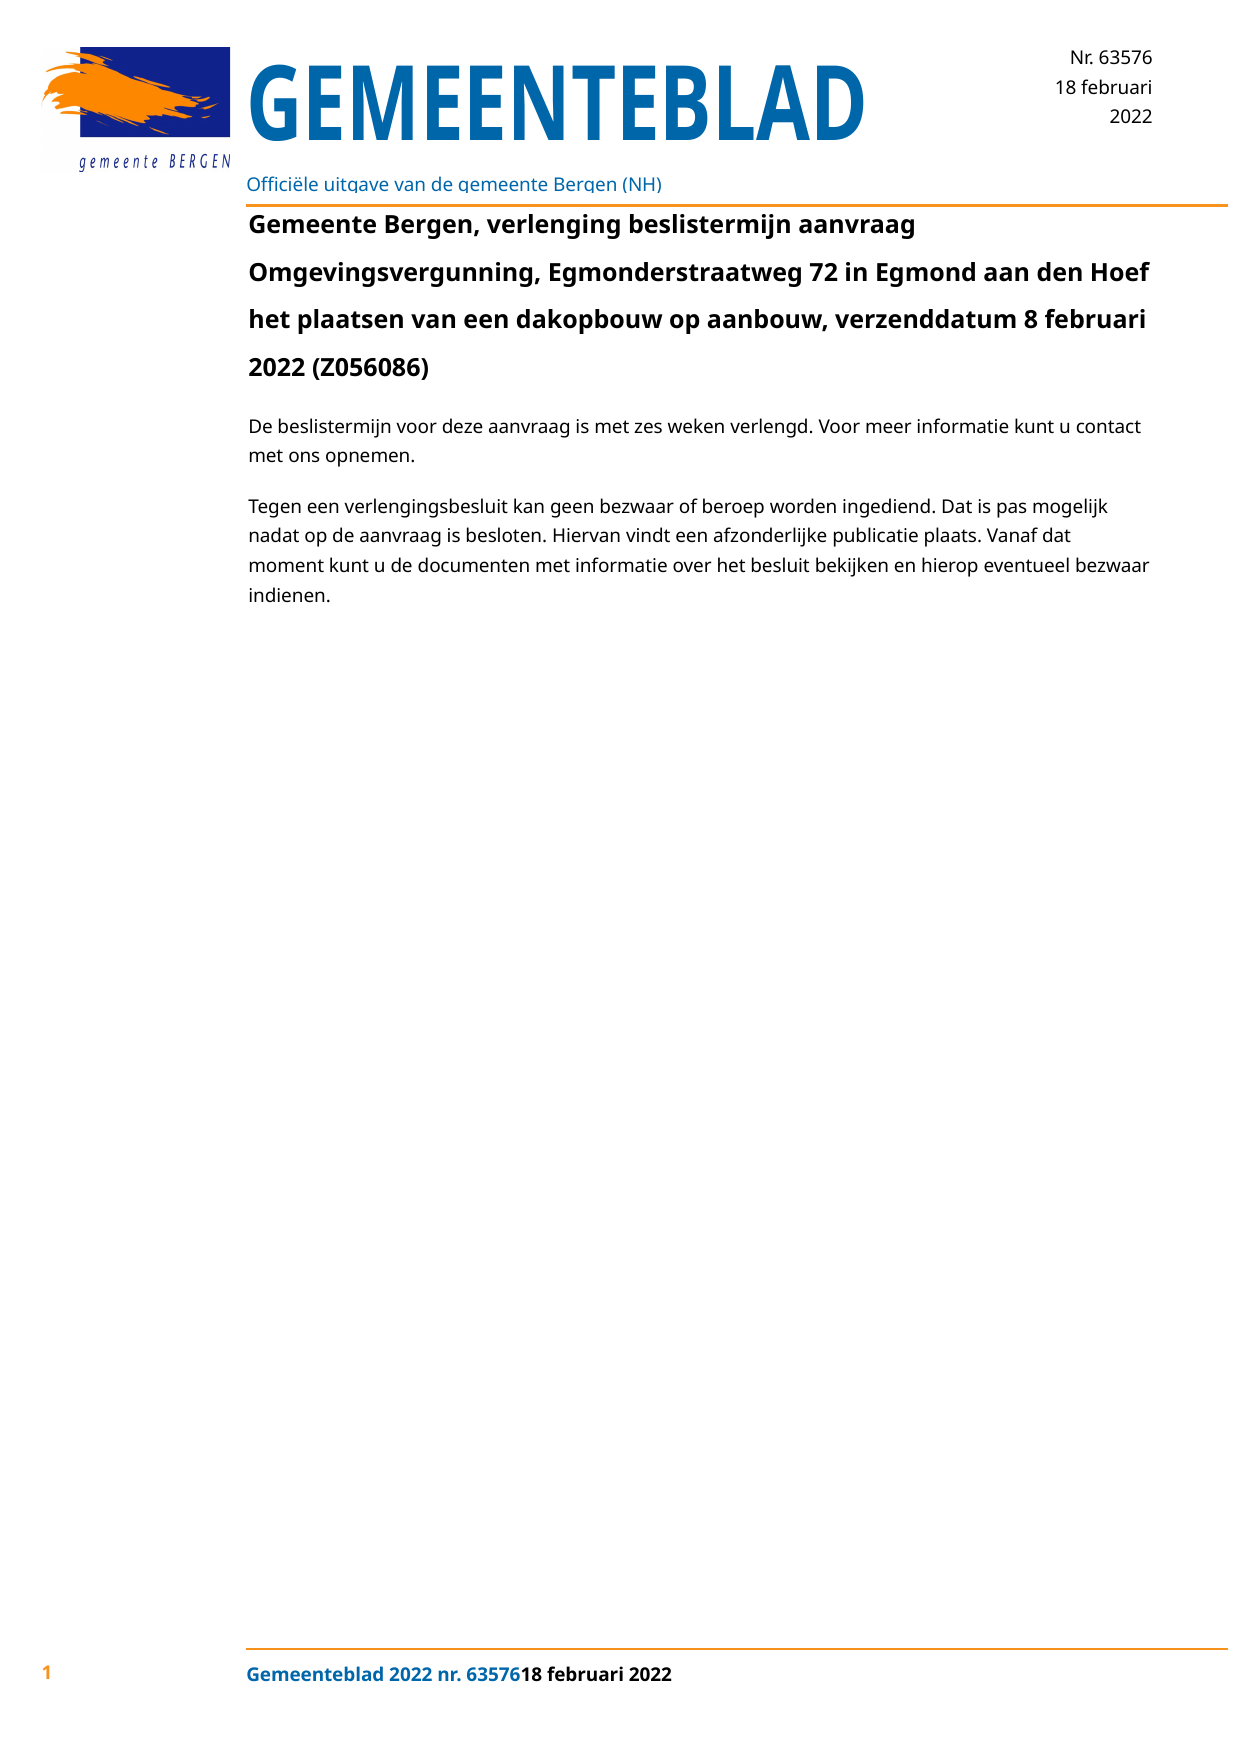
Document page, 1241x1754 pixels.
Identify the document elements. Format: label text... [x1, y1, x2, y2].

picture [41, 47, 231, 172]
text Gemeente Bergen, verlenging beslistermijn aanvraag Omgevingsvergunning, Egmonderstraatweg 72 in Egmond aan den Hoef het plaatsen van een dakopbouw op aanbouw, verzenddatum 8 februari 2022 (Z056086) [248, 207, 1152, 384]
text De beslistermijn voor deze aanvraag is met zes weken verlengd. Voor meer informatie kunt u contact met ons opnemen. [248, 413, 1152, 468]
text Tegen een verlengingsbesluit kan geen bezwaar of beroep worden ingediend. Dat is pas mogelijk nadat op de aanvraag is besloten. Hiervan vindt een afzonderlijke publicatie plaats. Vanaf dat moment kunt u de documenten met informatie over het besluit bekijken en hierop eventueel bezwaar indienen. [248, 493, 1152, 608]
